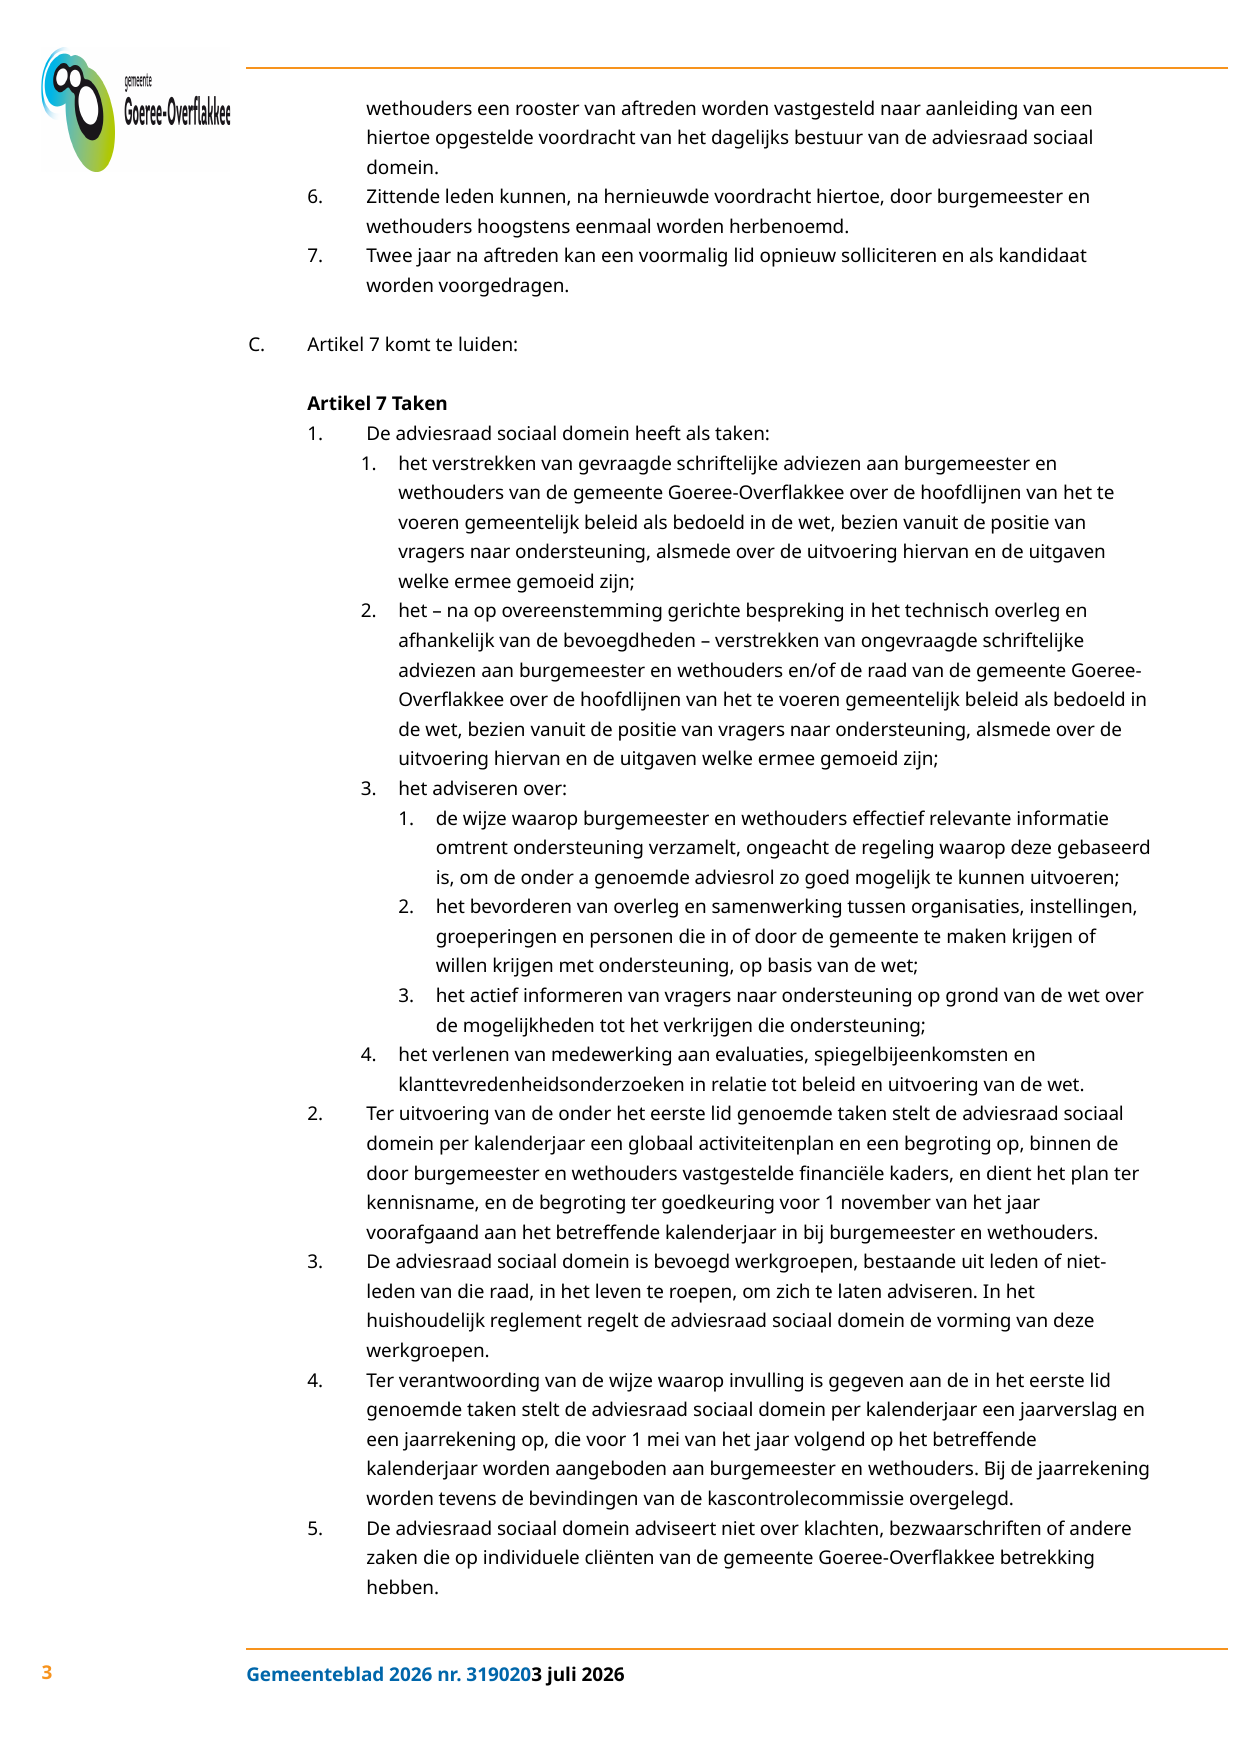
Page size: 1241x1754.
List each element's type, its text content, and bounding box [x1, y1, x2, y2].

list De adviesraad sociaal domein adviseert niet over klachten, bezwaarschriften of andere zaken die op individuele cliënten van de gemeente Goeree-Overflakkee betrekking hebben. [307, 1515, 1152, 1600]
list Ter verantwoording van de wijze waarop invulling is gegeven aan de in het eerste lid genoemde taken stelt de adviesraad sociaal domein per kalenderjaar een jaarverslag en een jaarrekening op, die voor 1 mei van het jaar volgend op het betreffende kalenderjaar worden aangeboden aan burgemeester en wethouders. Bij de jaarrekening worden tevens de bevindingen van de kascontrolecommissie overgelegd. [307, 1367, 1152, 1511]
list Ter uitvoering van de onder het eerste lid genoemde taken stelt de adviesraad sociaal domein per kalenderjaar een globaal activiteitenplan en een begroting op, binnen de door burgemeester en wethouders vastgestelde financiële kaders, en dient het plan ter kennisname, en de begroting ter goedkeuring voor 1 november van het jaar voorafgaand aan het betreffende kalenderjaar in bij burgemeester en wethouders. [307, 1101, 1152, 1245]
list het bevorderen van overleg en samenwerking tussen organisaties, instellingen, groeperingen en personen die in of door de gemeente te maken krijgen of willen krijgen met ondersteuning, op basis van de wet; [398, 893, 1152, 978]
list het verstrekken van gevraagde schriftelijke adviezen aan burgemeester en wethouders van de gemeente Goeree-Overflakkee over de hoofdlijnen van het te voeren gemeentelijk beleid als bedoeld in de wet, bezien vanuit de positie van vragers naar ondersteuning, alsmede over de uitvoering hiervan en de uitgaven welke ermee gemoeid zijn; [361, 450, 1152, 594]
picture [41, 47, 231, 172]
list Twee jaar na aftreden kan een voormalig lid opnieuw solliciteren en als kandidaat worden voorgedragen. [307, 243, 1152, 298]
list De adviesraad sociaal domein heeft als taken: [307, 420, 1152, 446]
list het adviseren over: [361, 775, 1152, 801]
list Artikel 7 komt te luiden: [248, 331, 1152, 357]
list De adviesraad sociaal domein is bevoegd werkgroepen, bestaande uit leden of niet-leden van die raad, in het leven te roepen, om zich te laten adviseren. In het huishoudelijk reglement regelt de adviesraad sociaal domein de vorming van deze werkgroepen. [307, 1248, 1152, 1363]
list Zittende leden kunnen, na hernieuwde voordracht hiertoe, door burgemeester en wethouders hoogstens eenmaal worden herbenoemd. [307, 183, 1152, 239]
list wethouders een rooster van aftreden worden vastgesteld naar aanleiding van een hiertoe opgestelde voordracht van het dagelijks bestuur van de adviesraad sociaal domein. [307, 95, 1152, 180]
list Artikel 7 Taken [248, 391, 1152, 416]
list het verlenen van medewerking aan evaluaties, spiegelbijeenkomsten en klanttevredenheidsonderzoeken in relatie tot beleid en uitvoering van de wet. [361, 1041, 1152, 1097]
list het – na op overeenstemming gerichte bespreking in het technisch overleg en afhankelijk van de bevoegdheden – verstrekken van ongevraagde schriftelijke adviezen aan burgemeester en wethouders en/of de raad van de gemeente Goeree-Overflakkee over de hoofdlijnen van het te voeren gemeentelijk beleid als bedoeld in de wet, bezien vanuit de positie van vragers naar ondersteuning, alsmede over de uitvoering hiervan en de uitgaven welke ermee gemoeid zijn; [361, 598, 1152, 771]
list de wijze waarop burgemeester en wethouders effectief relevante informatie omtrent ondersteuning verzamelt, ongeacht de regeling waarop deze gebaseerd is, om de onder a genoemde adviesrol zo goed mogelijk te kunnen uitvoeren; [398, 805, 1152, 890]
list het actief informeren van vragers naar ondersteuning op grond van de wet over de mogelijkheden tot het verkrijgen die ondersteuning; [398, 982, 1152, 1038]
